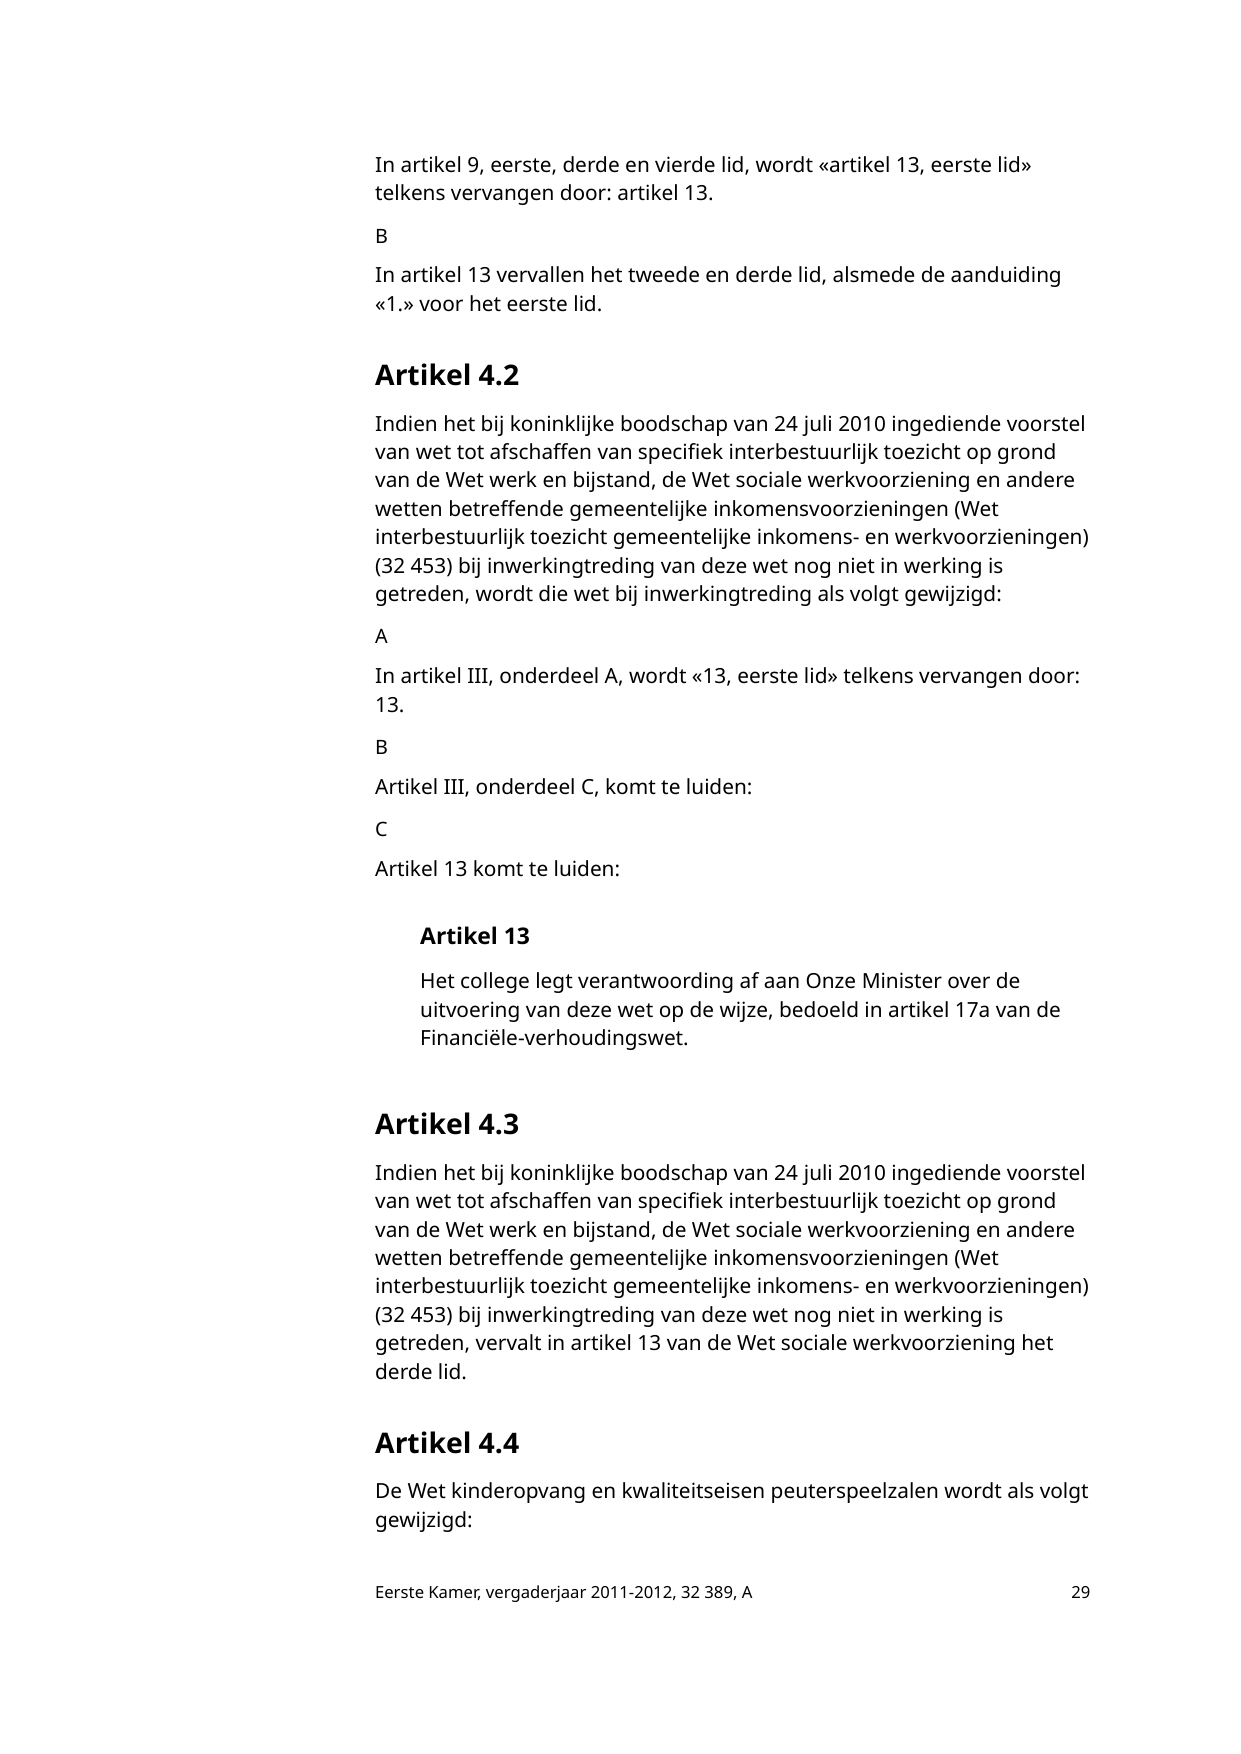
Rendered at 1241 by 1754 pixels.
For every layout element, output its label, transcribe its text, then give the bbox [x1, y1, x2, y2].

text In artikel III, onderdeel A, wordt «13, eerste lid» telkens vervangen door: 13. [375, 661, 1090, 718]
text C [375, 816, 1090, 842]
text Artikel III, onderdeel C, komt te luiden: [375, 772, 1090, 801]
text Het college legt verantwoording af aan Onze Minister over de uitvoering van deze wet op de wijze, bedoeld in artikel 17a van de Financiële-verhoudingswet. [420, 966, 1090, 1052]
text B [375, 222, 1090, 249]
text Indien het bij koninklijke boodschap van 24 juli 2010 ingediende voorstel van wet tot afschaffen van specifiek interbestuurlijk toezicht op grond van de Wet werk en bijstand, de Wet sociale werkvoorziening en andere wetten betreffende gemeentelijke inkomensvoorzieningen (Wet interbestuurlijk toezicht gemeentelijke inkomens- en werkvoorzieningen) (32 453) bij inwerkingtreding van deze wet nog niet in werking is getreden, vervalt in artikel 13 van de Wet sociale werkvoorziening het derde lid. [375, 1158, 1090, 1385]
text B [375, 733, 1090, 760]
text A [375, 623, 1090, 650]
text In artikel 13 vervallen het tweede en derde lid, alsmede de aanduiding «1.» voor het eerste lid. [375, 261, 1090, 317]
text De Wet kinderopvang en kwaliteitseisen peuterspeelzalen wordt als volgt gewijzigd: [375, 1477, 1090, 1533]
text In artikel 9, eerste, derde en vierde lid, wordt «artikel 13, eerste lid» telkens vervangen door: artikel 13. [375, 150, 1090, 207]
subtitle Artikel 13 [420, 920, 1090, 951]
text Indien het bij koninklijke boodschap van 24 juli 2010 ingediende voorstel van wet tot afschaffen van specifiek interbestuurlijk toezicht op grond van de Wet werk en bijstand, de Wet sociale werkvoorziening en andere wetten betreffende gemeentelijke inkomensvoorzieningen (Wet interbestuurlijk toezicht gemeentelijke inkomens- en werkvoorzieningen) (32 453) bij inwerkingtreding van deze wet nog niet in werking is getreden, wordt die wet bij inwerkingtreding als volgt gewijzigd: [375, 409, 1090, 608]
text Artikel 13 komt te luiden: [375, 854, 1090, 883]
subtitle Artikel 4.4 [375, 1423, 1090, 1462]
subtitle Artikel 4.3 [375, 1104, 1090, 1143]
subtitle Artikel 4.2 [375, 355, 1090, 394]
